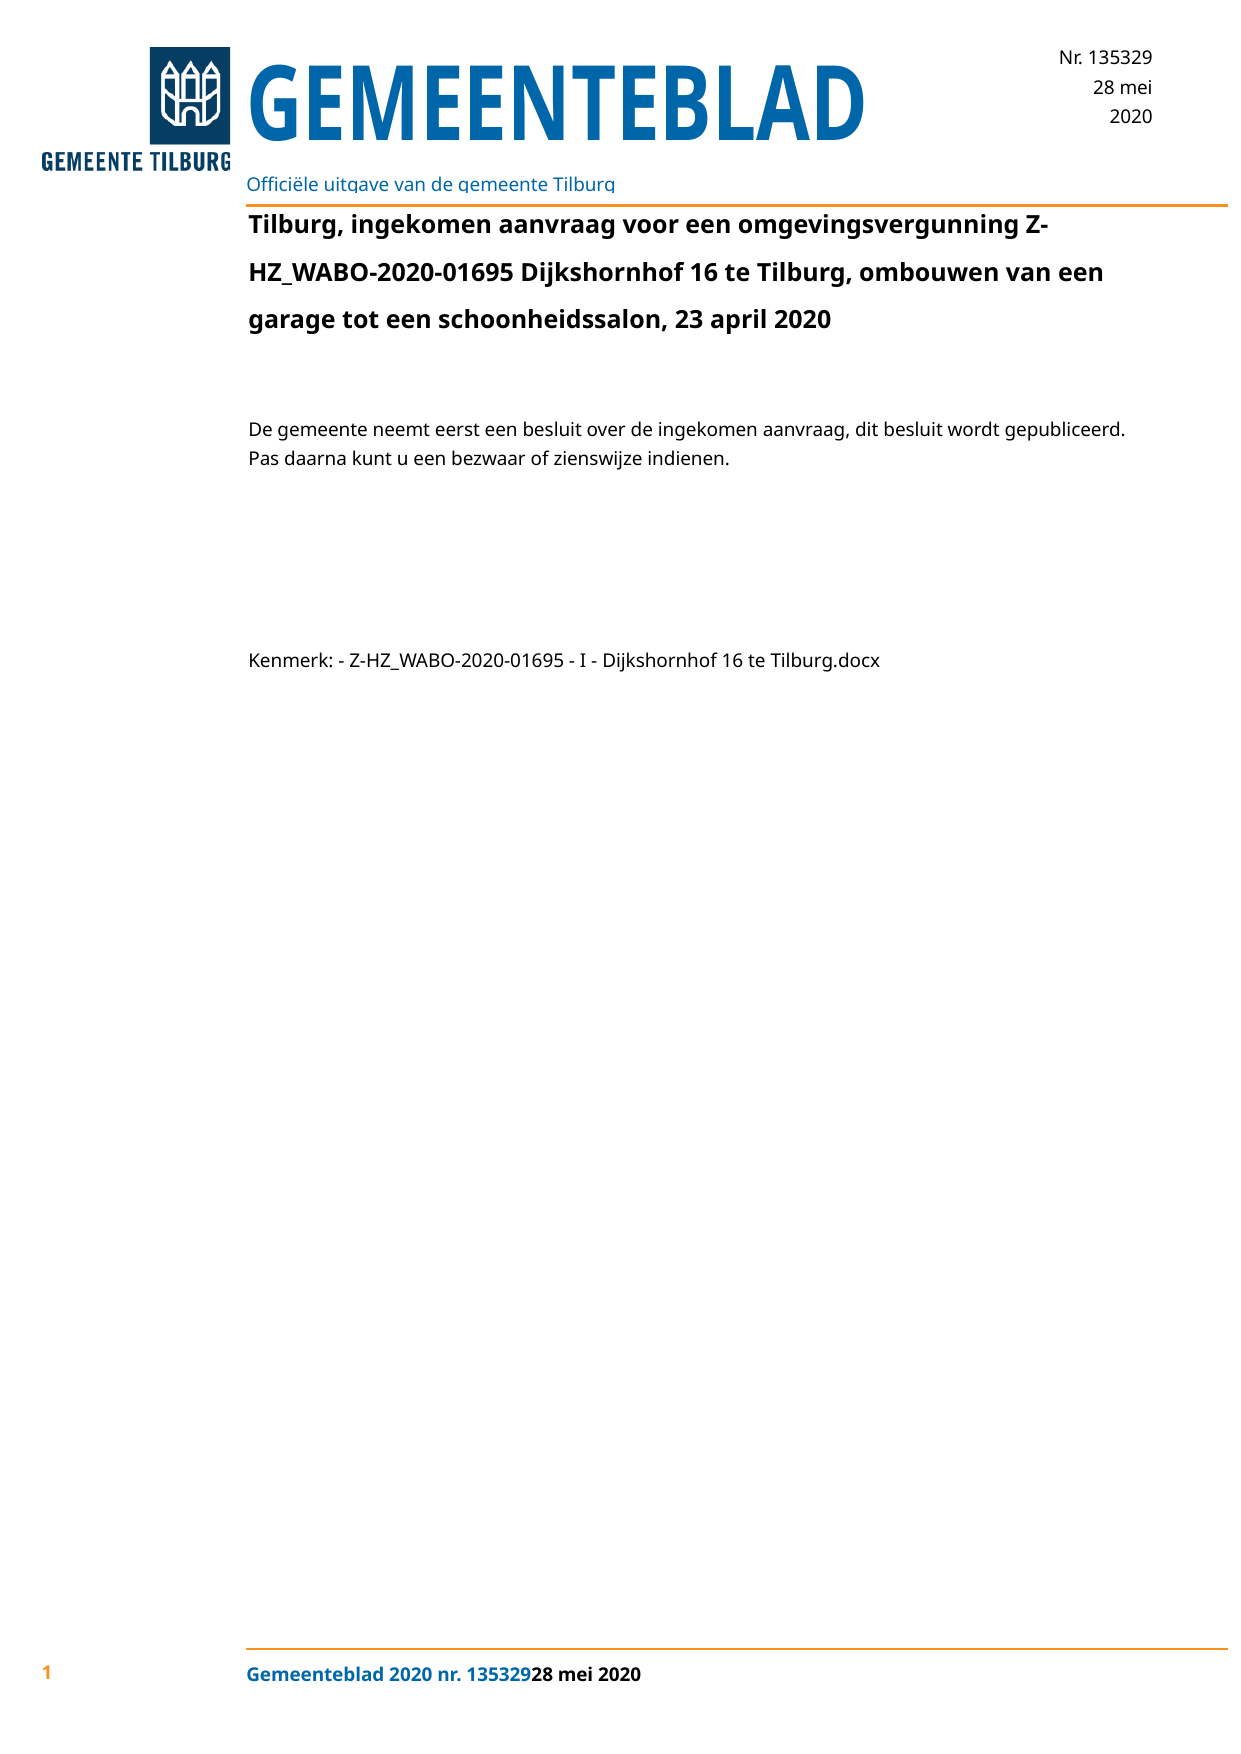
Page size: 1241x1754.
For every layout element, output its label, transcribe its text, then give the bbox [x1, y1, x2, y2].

picture [41, 47, 231, 172]
text De gemeente neemt eerst een besluit over de ingekomen aanvraag, dit besluit wordt gepubliceerd. Pas daarna kunt u een bezwaar of zienswijze indienen. [248, 416, 1152, 471]
text Kenmerk: - Z-HZ_WABO-2020-01695 - I - Dijkshornhof 16 te Tilburg.docx [248, 647, 1152, 673]
text Tilburg, ingekomen aanvraag voor een omgevingsvergunning Z-HZ_WABO-2020-01695 Dijkshornhof 16 te Tilburg, ombouwen van een garage tot een schoonheidssalon, 23 april 2020 [248, 207, 1152, 336]
